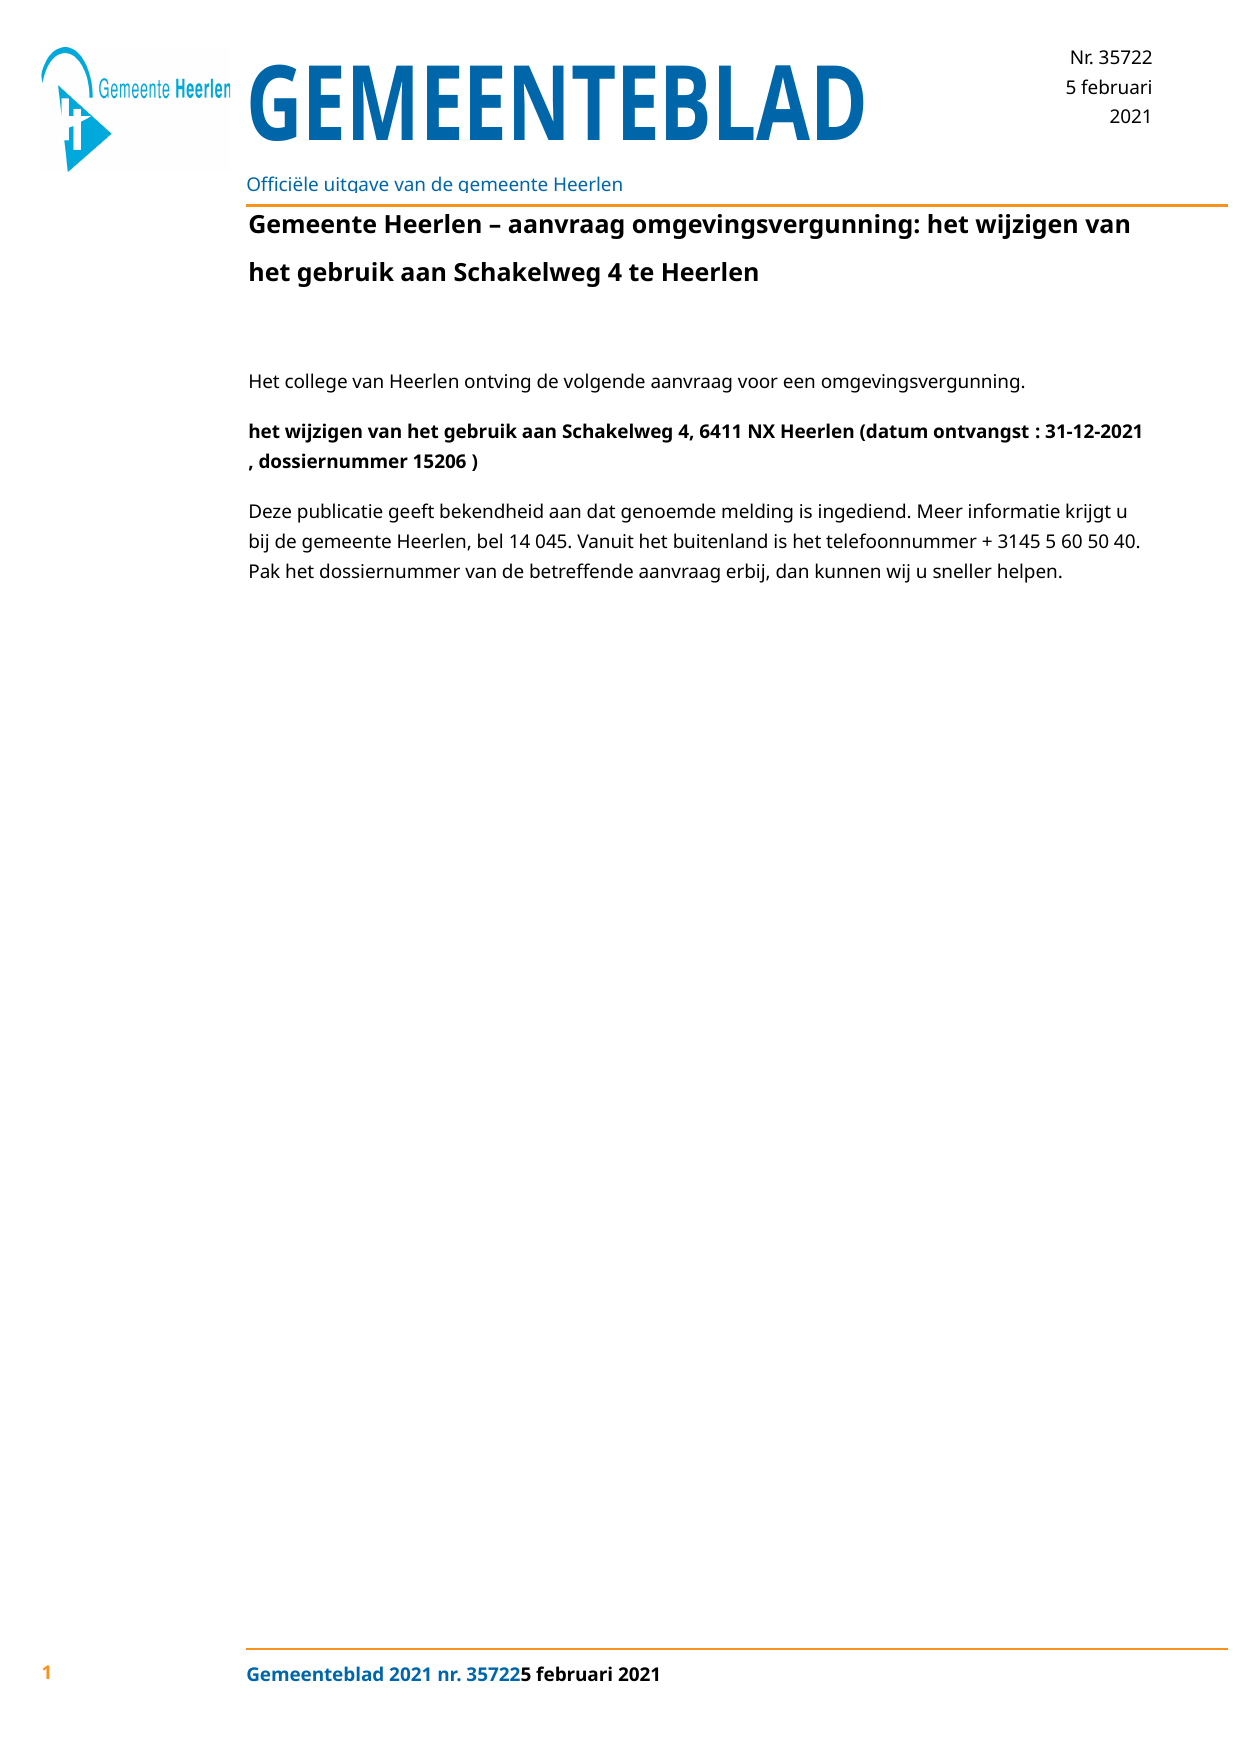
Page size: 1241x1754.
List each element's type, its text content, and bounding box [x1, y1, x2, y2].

picture [41, 47, 231, 172]
text Het college van Heerlen ontving de volgende aanvraag voor een omgevingsvergunning. [248, 368, 1152, 394]
picture [41, 47, 59, 70]
text het wijzigen van het gebruik aan Schakelweg 4, 6411 NX Heerlen (datum ontvangst : 31-12-2021 , dossiernummer 15206 ) [248, 419, 1152, 474]
text Deze publicatie geeft bekendheid aan dat genoemde melding is ingediend. Meer informatie krijgt u bij de gemeente Heerlen, bel 14 045. Vanuit het buitenland is het telefoonnummer + 3145 5 60 50 40. Pak het dossiernummer van de betreffende aanvraag erbij, dan kunnen wij u sneller helpen. [248, 499, 1152, 584]
text Gemeente Heerlen – aanvraag omgevingsvergunning: het wijzigen van het gebruik aan Schakelweg 4 te Heerlen [248, 207, 1152, 288]
